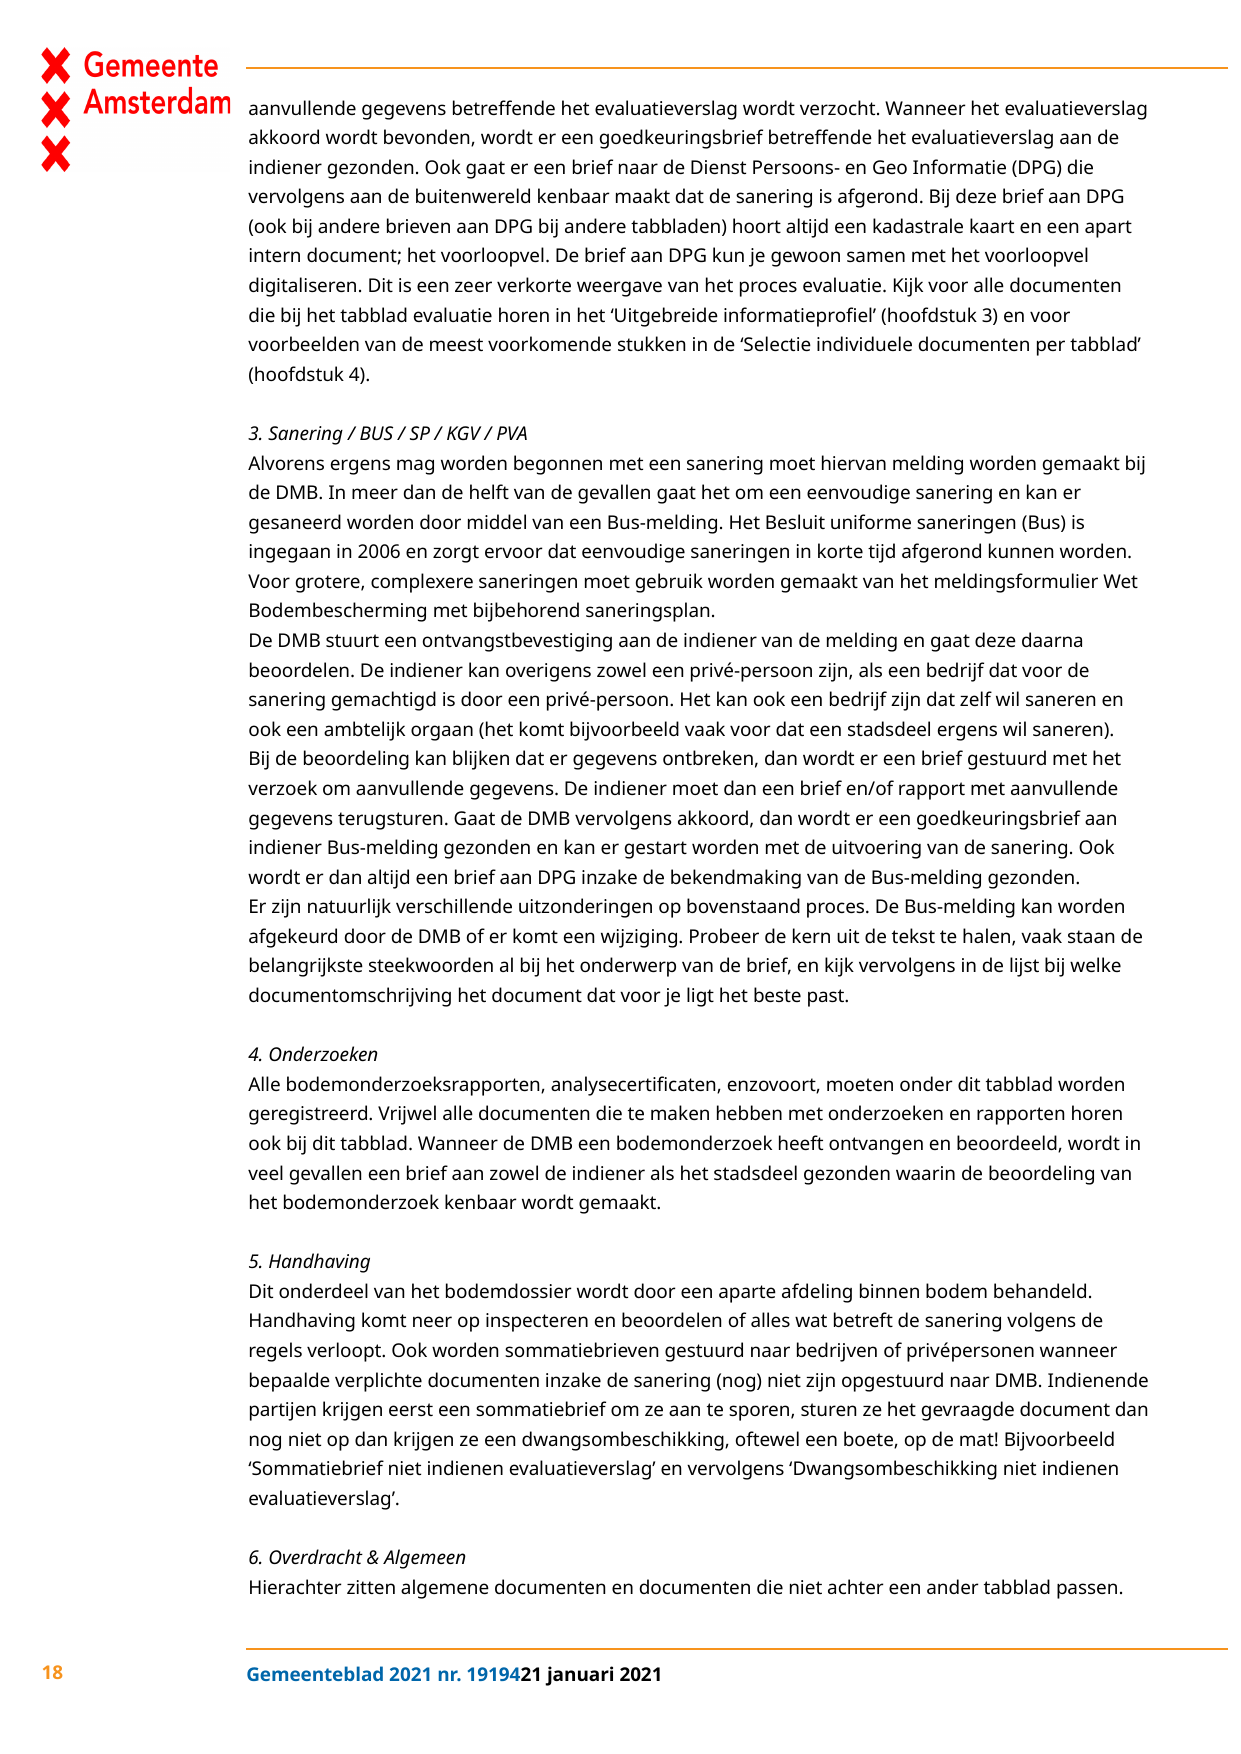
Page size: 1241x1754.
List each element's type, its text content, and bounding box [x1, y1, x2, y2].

text Dit onderdeel van het bodemdossier wordt door een aparte afdeling binnen bodem behandeld. Handhaving komt neer op inspecteren en beoordelen of alles wat betreft de sanering volgens de regels verloopt. Ook worden sommatiebrieven gestuurd naar bedrijven of privépersonen wanneer bepaalde verplichte documenten inzake de sanering (nog) niet zijn opgestuurd naar DMB. Indienende partijen krijgen eerst een sommatiebrief om ze aan te sporen, sturen ze het gevraagde document dan nog niet op dan krijgen ze een dwangsombeschikking, oftewel een boete, op de mat! Bijvoorbeeld ‘Sommatiebrief niet indienen evaluatieverslag’ en vervolgens ‘Dwangsombeschikking niet indienen evaluatieverslag’. [248, 1278, 1152, 1511]
text Alvorens ergens mag worden begonnen met een sanering moet hiervan melding worden gemaakt bij de DMB. In meer dan de helft van de gevallen gaat het om een eenvoudige sanering en kan er gesaneerd worden door middel van een Bus-melding. Het Besluit uniforme saneringen (Bus) is ingegaan in 2006 en zorgt ervoor dat eenvoudige saneringen in korte tijd afgerond kunnen worden. Voor grotere, complexere saneringen moet gebruik worden gemaakt van het meldingsformulier Wet Bodembescherming met bijbehorend saneringsplan. [248, 450, 1152, 623]
text 5. Handhaving [248, 1248, 1152, 1274]
text Er zijn natuurlijk verschillende uitzonderingen op bovenstaand proces. De Bus-melding kan worden afgekeurd door de DMB of er komt een wijziging. Probeer de kern uit de tekst te halen, vaak staan de belangrijkste steekwoorden al bij het onderwerp van de brief, en kijk vervolgens in de lijst bij welke documentomschrijving het document dat voor je ligt het beste past. [248, 893, 1152, 1008]
text 4. Onderzoeken [248, 1041, 1152, 1067]
text Hierachter zitten algemene documenten en documenten die niet achter een ander tabblad passen. [248, 1574, 1152, 1600]
text 6. Overdracht & Algemeen [248, 1544, 1152, 1570]
text aanvullende gegevens betreffende het evaluatieverslag wordt verzocht. Wanneer het evaluatieverslag akkoord wordt bevonden, wordt er een goedkeuringsbrief betreffende het evaluatieverslag aan de indiener gezonden. Ook gaat er een brief naar de Dienst Persoons- en Geo Informatie (DPG) die vervolgens aan de buitenwereld kenbaar maakt dat de sanering is afgerond. Bij deze brief aan DPG (ook bij andere brieven aan DPG bij andere tabbladen) hoort altijd een kadastrale kaart en een apart intern document; het voorloopvel. De brief aan DPG kun je gewoon samen met het voorloopvel digitaliseren. Dit is een zeer verkorte weergave van het proces evaluatie. Kijk voor alle documenten die bij het tabblad evaluatie horen in het ‘Uitgebreide informatieprofiel’ (hoofdstuk 3) en voor voorbeelden van de meest voorkomende stukken in de ‘Selectie individuele documenten per tabblad’ (hoofdstuk 4). [248, 95, 1152, 387]
text 3. Sanering / BUS / SP / KGV / PVA [248, 420, 1152, 446]
text De DMB stuurt een ontvangstbevestiging aan de indiener van de melding en gaat deze daarna beoordelen. De indiener kan overigens zowel een privé-persoon zijn, als een bedrijf dat voor de sanering gemachtigd is door een privé-persoon. Het kan ook een bedrijf zijn dat zelf wil saneren en ook een ambtelijk orgaan (het komt bijvoorbeeld vaak voor dat een stadsdeel ergens wil saneren). [248, 627, 1152, 742]
picture [41, 47, 231, 172]
text Alle bodemonderzoeksrapporten, analysecertificaten, enzovoort, moeten onder dit tabblad worden geregistreerd. Vrijwel alle documenten die te maken hebben met onderzoeken en rapporten horen ook bij dit tabblad. Wanneer de DMB een bodemonderzoek heeft ontvangen en beoordeeld, wordt in veel gevallen een brief aan zowel de indiener als het stadsdeel gezonden waarin de beoordeling van het bodemonderzoek kenbaar wordt gemaakt. [248, 1071, 1152, 1215]
text Bij de beoordeling kan blijken dat er gegevens ontbreken, dan wordt er een brief gestuurd met het verzoek om aanvullende gegevens. De indiener moet dan een brief en/of rapport met aanvullende gegevens terugsturen. Gaat de DMB vervolgens akkoord, dan wordt er een goedkeuringsbrief aan indiener Bus-melding gezonden en kan er gestart worden met de uitvoering van de sanering. Ook wordt er dan altijd een brief aan DPG inzake de bekendmaking van de Bus-melding gezonden. [248, 746, 1152, 890]
